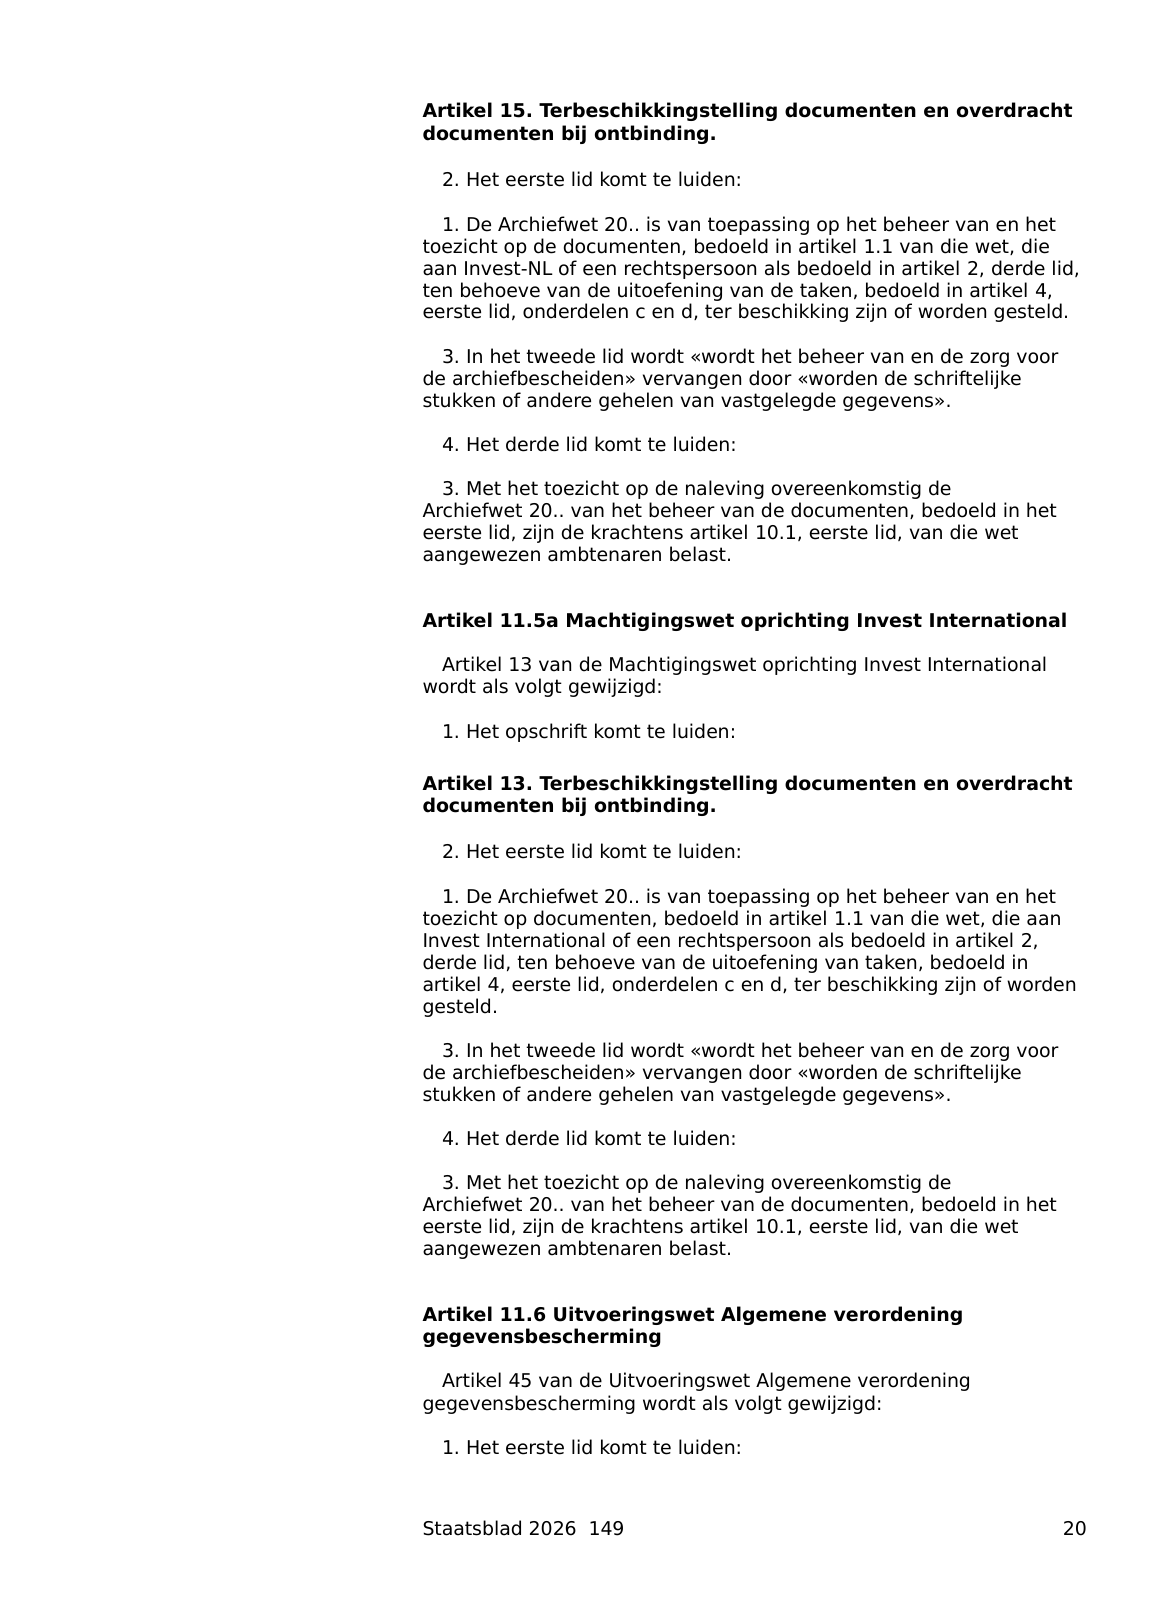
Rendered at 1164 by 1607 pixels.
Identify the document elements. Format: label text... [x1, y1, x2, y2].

text 3. In het tweede lid wordt «wordt het beheer van en de zorg voor de archiefbescheiden» vervangen door «worden de schriftelijke stukken of andere gehelen van vastgelegde gegevens». [422, 1040, 1087, 1106]
text Artikel 13 van de Machtigingswet oprichting Invest International wordt als volgt gewijzigd: [422, 654, 1087, 698]
text 3. In het tweede lid wordt «wordt het beheer van en de zorg voor de archiefbescheiden» vervangen door «worden de schriftelijke stukken of andere gehelen van vastgelegde gegevens». [422, 346, 1087, 412]
text 4. Het derde lid komt te luiden: [422, 434, 1087, 456]
subtitle Artikel 11.5a Machtigingswet oprichting Invest International [422, 610, 1087, 632]
text 3. Met het toezicht op de naleving overeenkomstig de Archiefwet 20.. van het beheer van de documenten, bedoeld in het eerste lid, zijn de krachtens artikel 10.1, eerste lid, van die wet aangewezen ambtenaren belast. [422, 1172, 1087, 1260]
subtitle Artikel 11.6 Uitvoeringswet Algemene verordening gegevensbescherming [422, 1304, 1087, 1348]
text 1. Het opschrift komt te luiden: [422, 721, 1087, 742]
text 3. Met het toezicht op de naleving overeenkomstig de Archiefwet 20.. van het beheer van de documenten, bedoeld in het eerste lid, zijn de krachtens artikel 10.1, eerste lid, van die wet aangewezen ambtenaren belast. [422, 478, 1087, 566]
text 1. De Archiefwet 20.. is van toepassing op het beheer van en het toezicht op documenten, bedoeld in artikel 1.1 van die wet, die aan Invest International of een rechtspersoon als bedoeld in artikel 2, derde lid, ten behoeve van de uitoefening van taken, bedoeld in artikel 4, eerste lid, onderdelen c en d, ter beschikking zijn of worden gesteld. [422, 886, 1087, 1017]
subtitle Artikel 13. Terbeschikkingstelling documenten en overdracht documenten bij ontbinding. [422, 772, 1087, 816]
text Artikel 45 van de Uitvoeringswet Algemene verordening gegevensbescherming wordt als volgt gewijzigd: [422, 1370, 1087, 1414]
text 2. Het eerste lid komt te luiden: [422, 841, 1087, 863]
text 4. Het derde lid komt te luiden: [422, 1128, 1087, 1150]
text 1. De Archiefwet 20.. is van toepassing op het beheer van en het toezicht op de documenten, bedoeld in artikel 1.1 van die wet, die aan Invest-NL of een rechtspersoon als bedoeld in artikel 2, derde lid, ten behoeve van de uitoefening van de taken, bedoeld in artikel 4, eerste lid, onderdelen c en d, ter beschikking zijn of worden gesteld. [422, 213, 1087, 323]
text 2. Het eerste lid komt te luiden: [422, 169, 1087, 191]
text 1. Het eerste lid komt te luiden: [422, 1437, 1087, 1458]
subtitle Artikel 15. Terbeschikkingstelling documenten en overdracht documenten bij ontbinding. [422, 100, 1087, 144]
